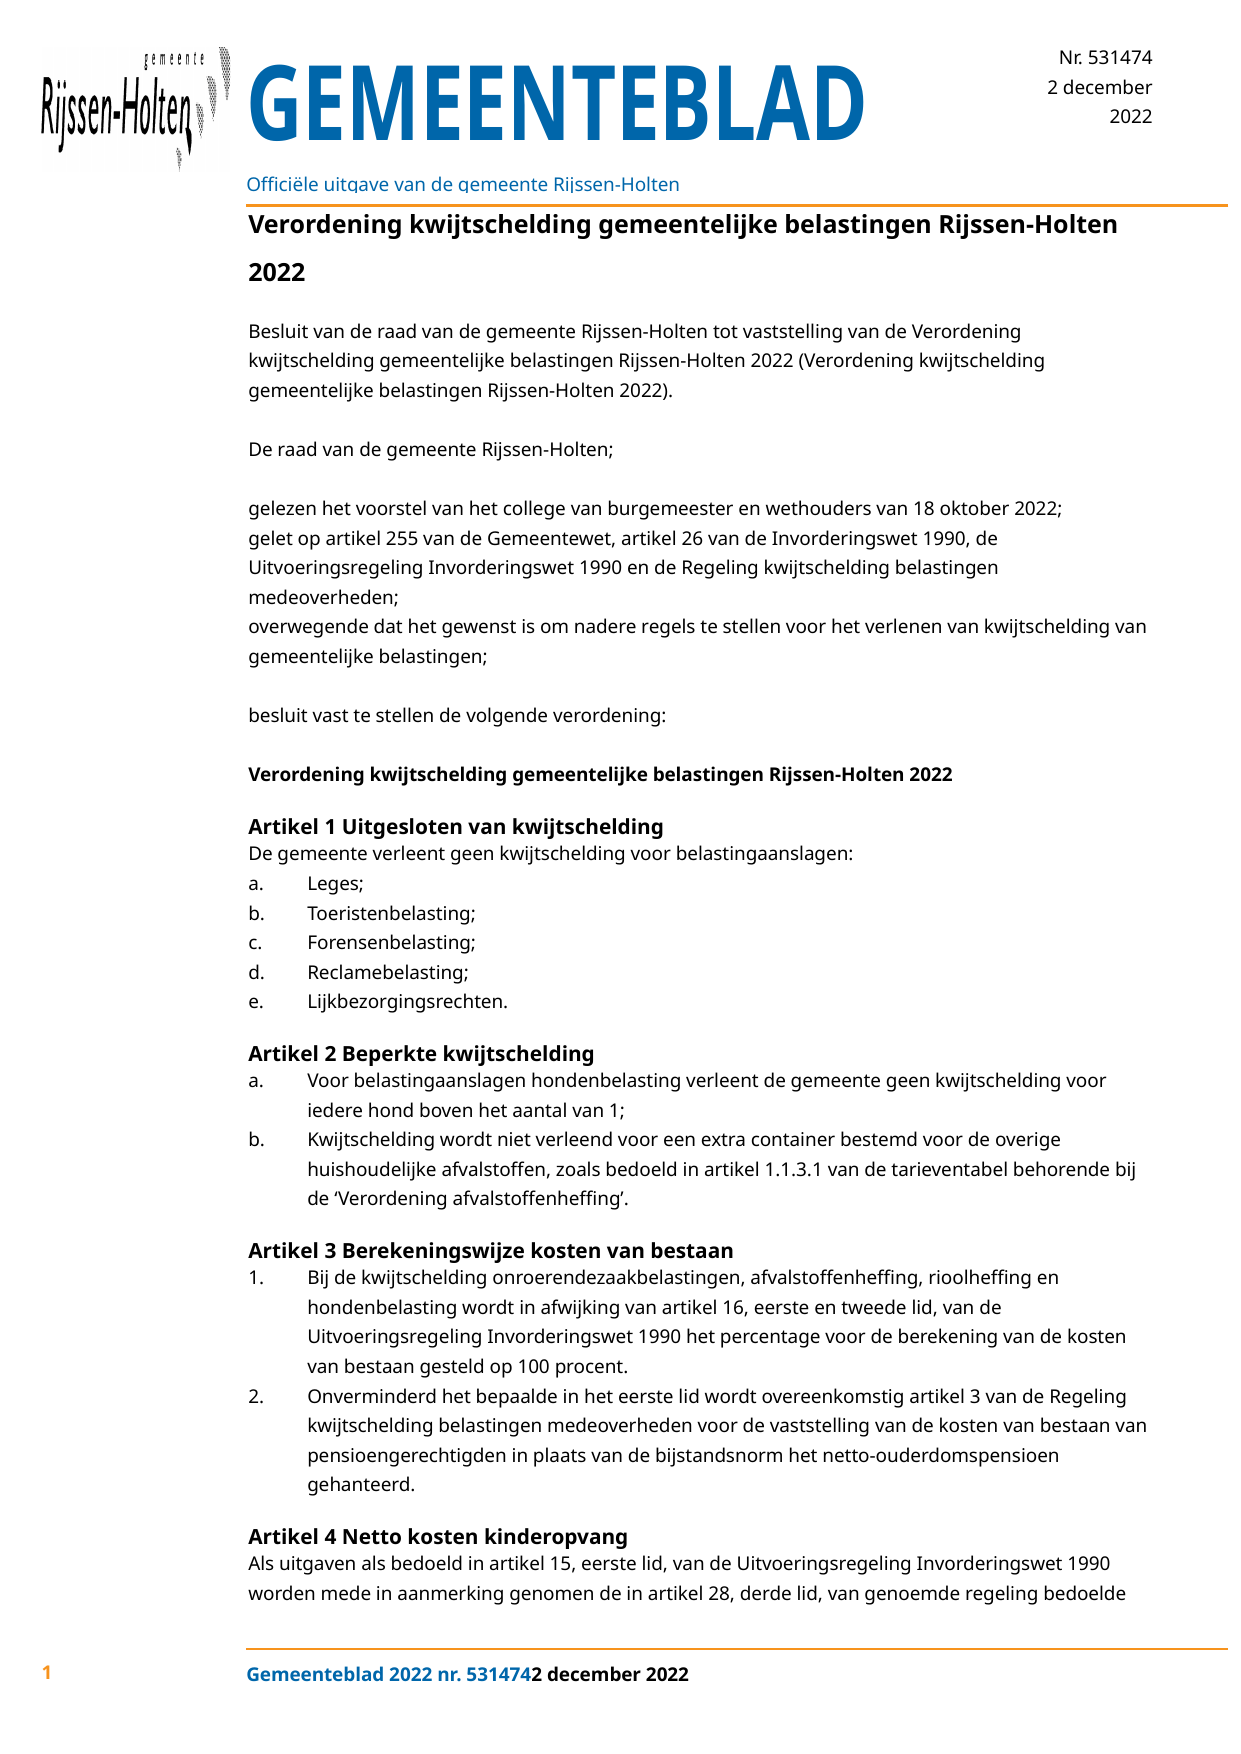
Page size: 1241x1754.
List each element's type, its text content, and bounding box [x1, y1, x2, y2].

list Forensenbelasting; [248, 929, 1152, 955]
text De gemeente verleent geen kwijtschelding voor belastingaanslagen: [248, 841, 1152, 866]
list Toeristenbelasting; [248, 900, 1152, 925]
text overwegende dat het gewenst is om nadere regels te stellen voor het verlenen van kwijtschelding van gemeentelijke belastingen; [248, 614, 1152, 669]
text Artikel 1 Uitgesloten van kwijtschelding [248, 812, 1152, 841]
text Artikel 4 Netto kosten kinderopvang [248, 1522, 1152, 1550]
text Artikel 2 Beperkte kwijtschelding [248, 1039, 1152, 1067]
list Leges; [248, 870, 1152, 896]
list Kwijtschelding wordt niet verleend voor een extra container bestemd voor de overige huishoudelijke afvalstoffen, zoals bedoeld in artikel 1.1.3.1 van de tarieventabel behorende bij de ‘Verordening afvalstoffenheffing’. [248, 1126, 1152, 1211]
text gelezen het voorstel van het college van burgemeester en wethouders van 18 oktober 2022; [248, 495, 1152, 521]
list Bij de kwijtschelding onroerendezaakbelastingen, afvalstoffenheffing, rioolheffing en hondenbelasting wordt in afwijking van artikel 16, eerste en tweede lid, van de Uitvoeringsregeling Invorderingswet 1990 het percentage voor de berekening van de kosten van bestaan gesteld op 100 procent. [248, 1264, 1152, 1379]
text Artikel 3 Berekeningswijze kosten van bestaan [248, 1236, 1152, 1264]
list Reclamebelasting; [248, 959, 1152, 984]
list Voor belastingaanslagen hondenbelasting verleent de gemeente geen kwijtschelding voor iedere hond boven het aantal van 1; [248, 1067, 1152, 1123]
text Als uitgaven als bedoeld in artikel 15, eerste lid, van de Uitvoeringsregeling Invorderingswet 1990 worden mede in aanmerking genomen de in artikel 28, derde lid, van genoemde regeling bedoelde [248, 1550, 1152, 1606]
text De raad van de gemeente Rijssen-Holten; [248, 436, 1152, 462]
text Besluit van de raad van de gemeente Rijssen-Holten tot vaststelling van de Verordening kwijtschelding gemeentelijke belastingen Rijssen-Holten 2022 (Verordening kwijtschelding gemeentelijke belastingen Rijssen-Holten 2022). [248, 318, 1152, 403]
list Onverminderd het bepaalde in het eerste lid wordt overeenkomstig artikel 3 van de Regeling kwijtschelding belastingen medeoverheden voor de vaststelling van de kosten van bestaan van pensioengerechtigden in plaats van de bijstandsnorm het netto-ouderdomspensioen gehanteerd. [248, 1383, 1152, 1497]
text gelet op artikel 255 van de Gemeentewet, artikel 26 van de Invorderingswet 1990, de Uitvoeringsregeling Invorderingswet 1990 en de Regeling kwijtschelding belastingen medeoverheden; [248, 525, 1152, 610]
picture [41, 47, 231, 172]
text besluit vast te stellen de volgende verordening: [248, 702, 1152, 728]
list Lijkbezorgingsrechten. [248, 988, 1152, 1014]
text Verordening kwijtschelding gemeentelijke belastingen Rijssen-Holten 2022 [248, 762, 1152, 787]
text Verordening kwijtschelding gemeentelijke belastingen Rijssen-Holten 2022 [248, 207, 1152, 288]
